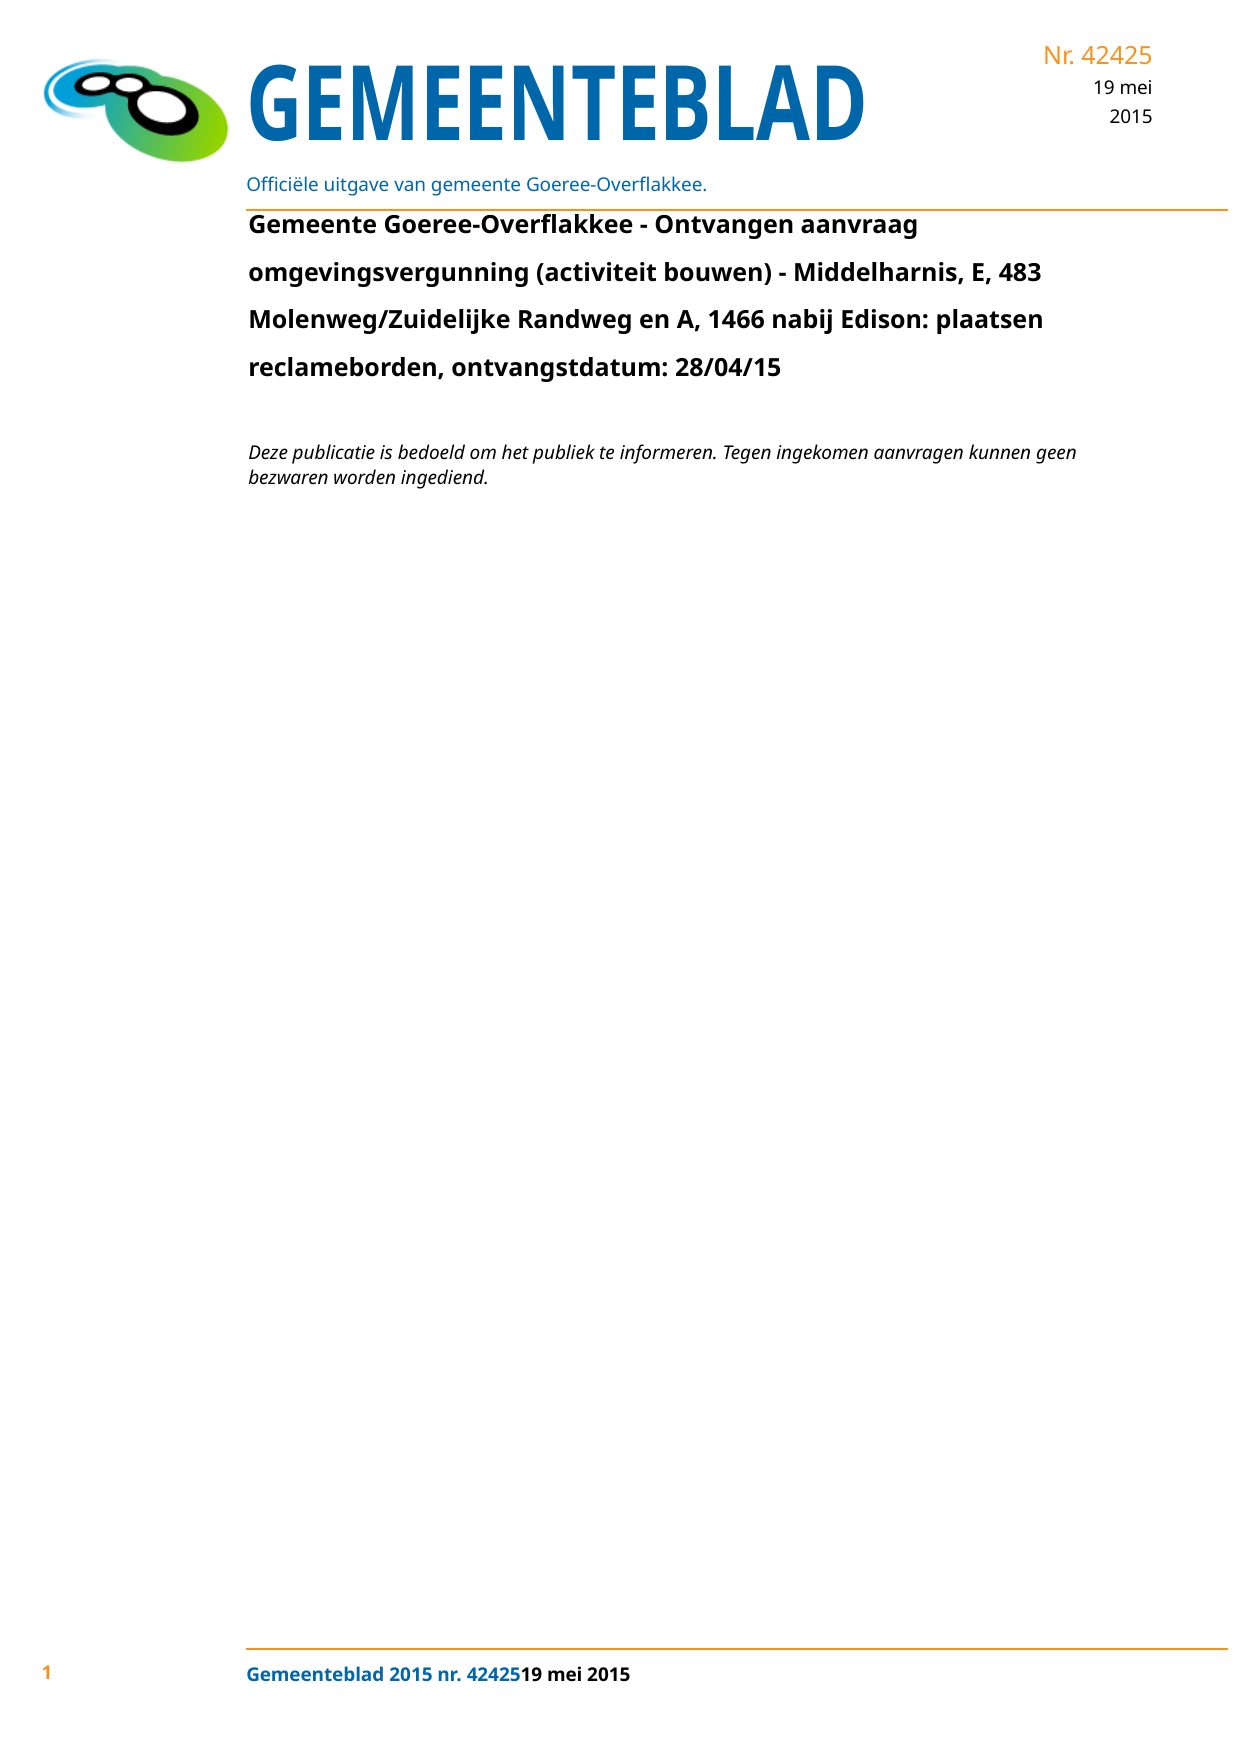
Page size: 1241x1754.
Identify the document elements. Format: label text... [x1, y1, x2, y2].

text Gemeente Goeree-Overflakkee - Ontvangen aanvraag omgevingsvergunning (activiteit bouwen) - Middelharnis, E, 483 Molenweg/Zuidelijke Randweg en A, 1466 nabij Edison: plaatsen reclameborden, ontvangstdatum: 28/04/15 [248, 211, 1152, 384]
text Deze publicatie is bedoeld om het publiek te informeren. Tegen ingekomen aanvragen kunnen geen bezwaren worden ingediend. [248, 439, 1152, 490]
picture [41, 47, 231, 172]
